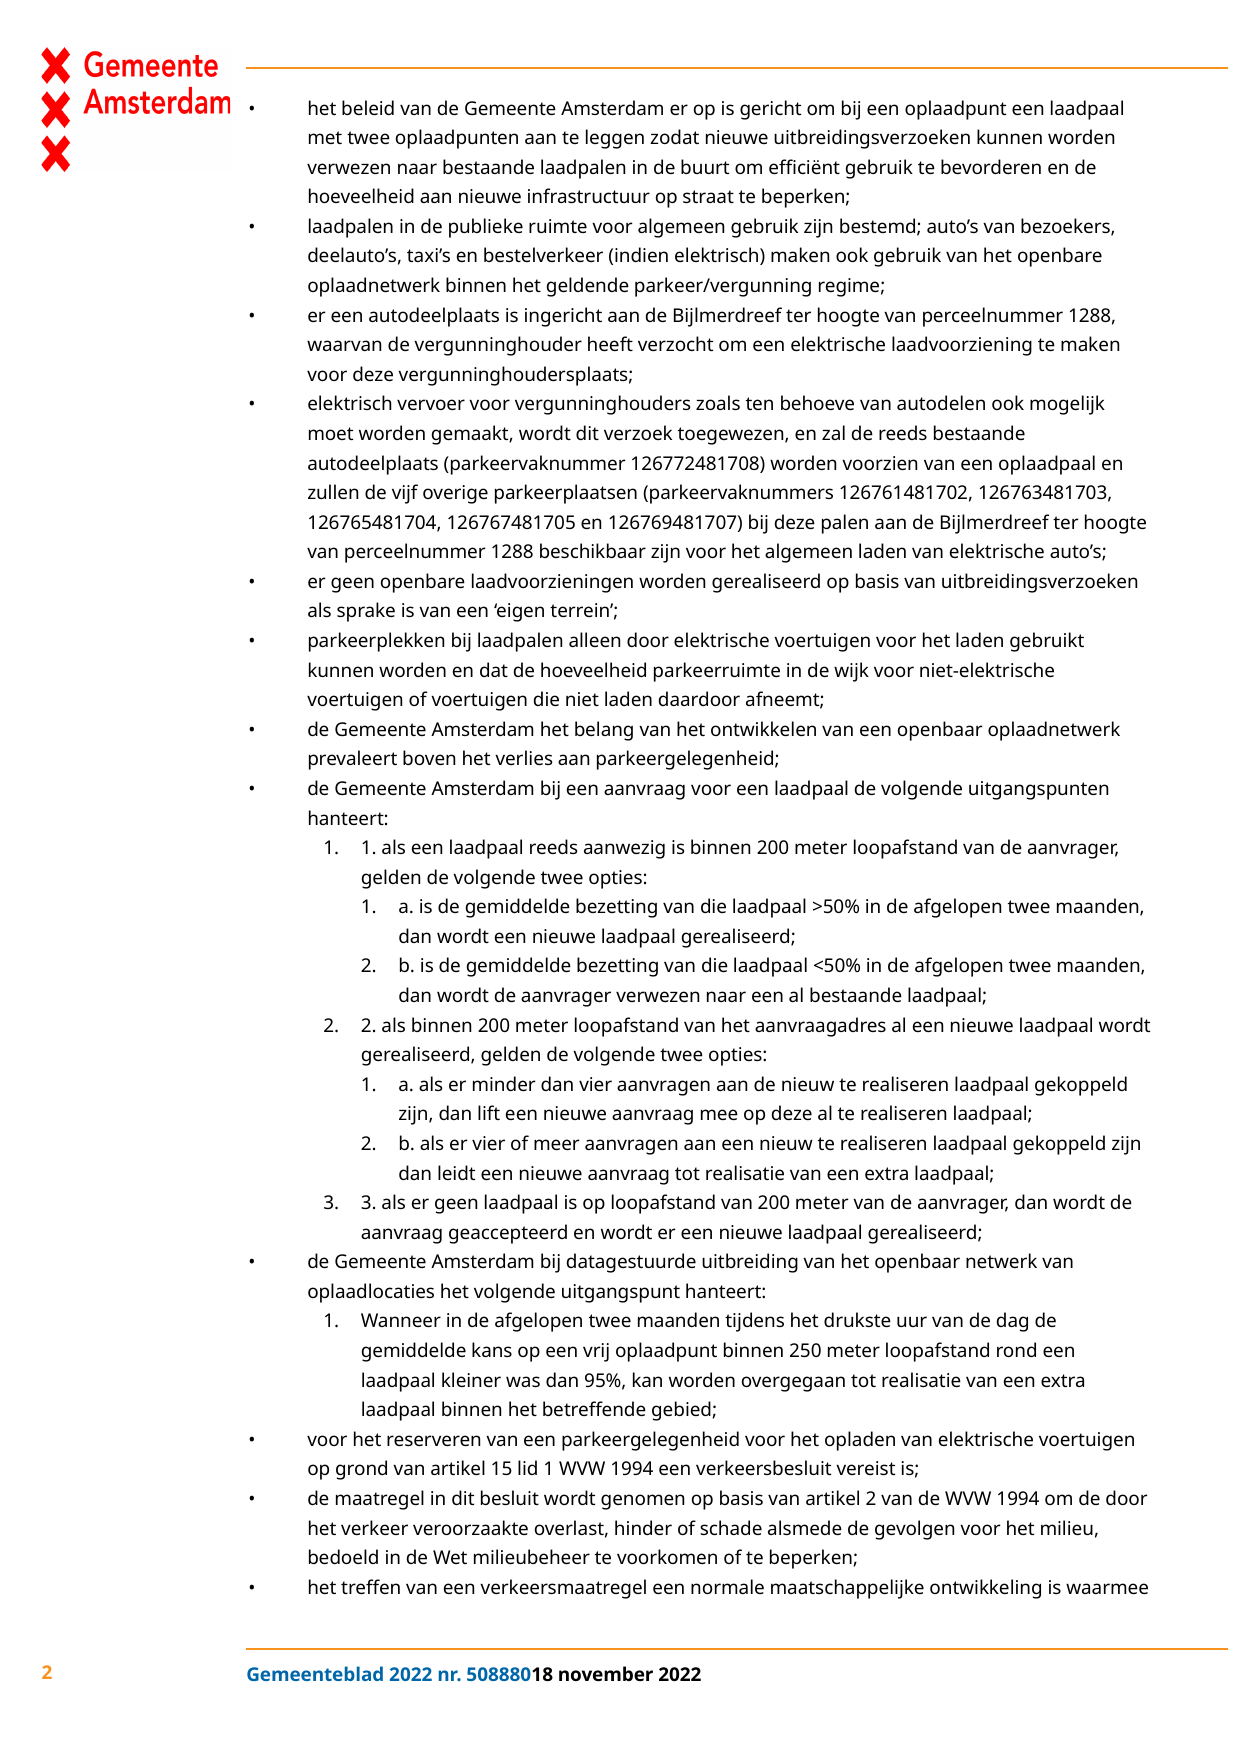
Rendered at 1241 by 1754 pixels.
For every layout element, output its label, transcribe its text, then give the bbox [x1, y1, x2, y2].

list er een autodeelplaats is ingericht aan de Bijlmerdreef ter hoogte van perceelnummer 1288, waarvan de vergunninghouder heeft verzocht om een elektrische laadvoorziening te maken voor deze vergunninghoudersplaats; [248, 302, 1152, 387]
list b. is de gemiddelde bezetting van die laadpaal <50% in de afgelopen twee maanden, dan wordt de aanvrager verwezen naar een al bestaande laadpaal; [361, 953, 1152, 1008]
list a. is de gemiddelde bezetting van die laadpaal >50% in de afgelopen twee maanden, dan wordt een nieuwe laadpaal gerealiseerd; [361, 893, 1152, 949]
list er geen openbare laadvoorzieningen worden gerealiseerd op basis van uitbreidingsverzoeken als sprake is van een ‘eigen terrein’; [248, 568, 1152, 623]
list laadpalen in de publieke ruimte voor algemeen gebruik zijn bestemd; auto’s van bezoekers, deelauto’s, taxi’s en bestelverkeer (indien elektrisch) maken ook gebruik van het openbare oplaadnetwerk binnen het geldende parkeer/vergunning regime; [248, 213, 1152, 298]
list a. als er minder dan vier aanvragen aan de nieuw te realiseren laadpaal gekoppeld zijn, dan lift een nieuwe aanvraag mee op deze al te realiseren laadpaal; [361, 1071, 1152, 1126]
list 2. als binnen 200 meter loopafstand van het aanvraagadres al een nieuwe laadpaal wordt gerealiseerd, gelden de volgende twee opties: [323, 1012, 1152, 1067]
list 3. als er geen laadpaal is op loopafstand van 200 meter van de aanvrager, dan wordt de aanvraag geaccepteerd en wordt er een nieuwe laadpaal gerealiseerd; [323, 1189, 1152, 1245]
list voor het reserveren van een parkeergelegenheid voor het opladen van elektrische voertuigen op grond van artikel 15 lid 1 WVW 1994 een verkeersbesluit vereist is; [248, 1426, 1152, 1481]
list de Gemeente Amsterdam bij een aanvraag voor een laadpaal de volgende uitgangspunten hanteert: [248, 775, 1152, 831]
list de Gemeente Amsterdam het belang van het ontwikkelen van een openbaar oplaadnetwerk prevaleert boven het verlies aan parkeergelegenheid; [248, 716, 1152, 771]
list de Gemeente Amsterdam bij datagestuurde uitbreiding van het openbaar netwerk van oplaadlocaties het volgende uitgangspunt hanteert: [248, 1248, 1152, 1304]
list het beleid van de Gemeente Amsterdam er op is gericht om bij een oplaadpunt een laadpaal met twee oplaadpunten aan te leggen zodat nieuwe uitbreidingsverzoeken kunnen worden verwezen naar bestaande laadpalen in de buurt om efficiënt gebruik te bevorderen en de hoeveelheid aan nieuwe infrastructuur op straat te beperken; [248, 95, 1152, 209]
list 1. als een laadpaal reeds aanwezig is binnen 200 meter loopafstand van de aanvrager, gelden de volgende twee opties: [323, 834, 1152, 890]
list elektrisch vervoer voor vergunninghouders zoals ten behoeve van autodelen ook mogelijk moet worden gemaakt, wordt dit verzoek toegewezen, en zal de reeds bestaande autodeelplaats (parkeervaknummer 126772481708) worden voorzien van een oplaadpaal en zullen de vijf overige parkeerplaatsen (parkeervaknummers 126761481702, 126763481703, 126765481704, 126767481705 en 126769481707) bij deze palen aan de Bijlmerdreef ter hoogte van perceelnummer 1288 beschikbaar zijn voor het algemeen laden van elektrische auto’s; [248, 391, 1152, 564]
list parkeerplekken bij laadpalen alleen door elektrische voertuigen voor het laden gebruikt kunnen worden en dat de hoeveelheid parkeerruimte in de wijk voor niet-elektrische voertuigen of voertuigen die niet laden daardoor afneemt; [248, 627, 1152, 712]
list de maatregel in dit besluit wordt genomen op basis van artikel 2 van de WVW 1994 om de door het verkeer veroorzaakte overlast, hinder of schade alsmede de gevolgen voor het milieu, bedoeld in de Wet milieubeheer te voorkomen of te beperken; [248, 1485, 1152, 1570]
picture [41, 47, 231, 172]
list het treffen van een verkeersmaatregel een normale maatschappelijke ontwikkeling is waarmee [248, 1574, 1152, 1600]
list Wanneer in de afgelopen twee maanden tijdens het drukste uur van de dag de gemiddelde kans op een vrij oplaadpunt binnen 250 meter loopafstand rond een laadpaal kleiner was dan 95%, kan worden overgegaan tot realisatie van een extra laadpaal binnen het betreffende gebied; [323, 1308, 1152, 1422]
list b. als er vier of meer aanvragen aan een nieuw te realiseren laadpaal gekoppeld zijn dan leidt een nieuwe aanvraag tot realisatie van een extra laadpaal; [361, 1130, 1152, 1186]
